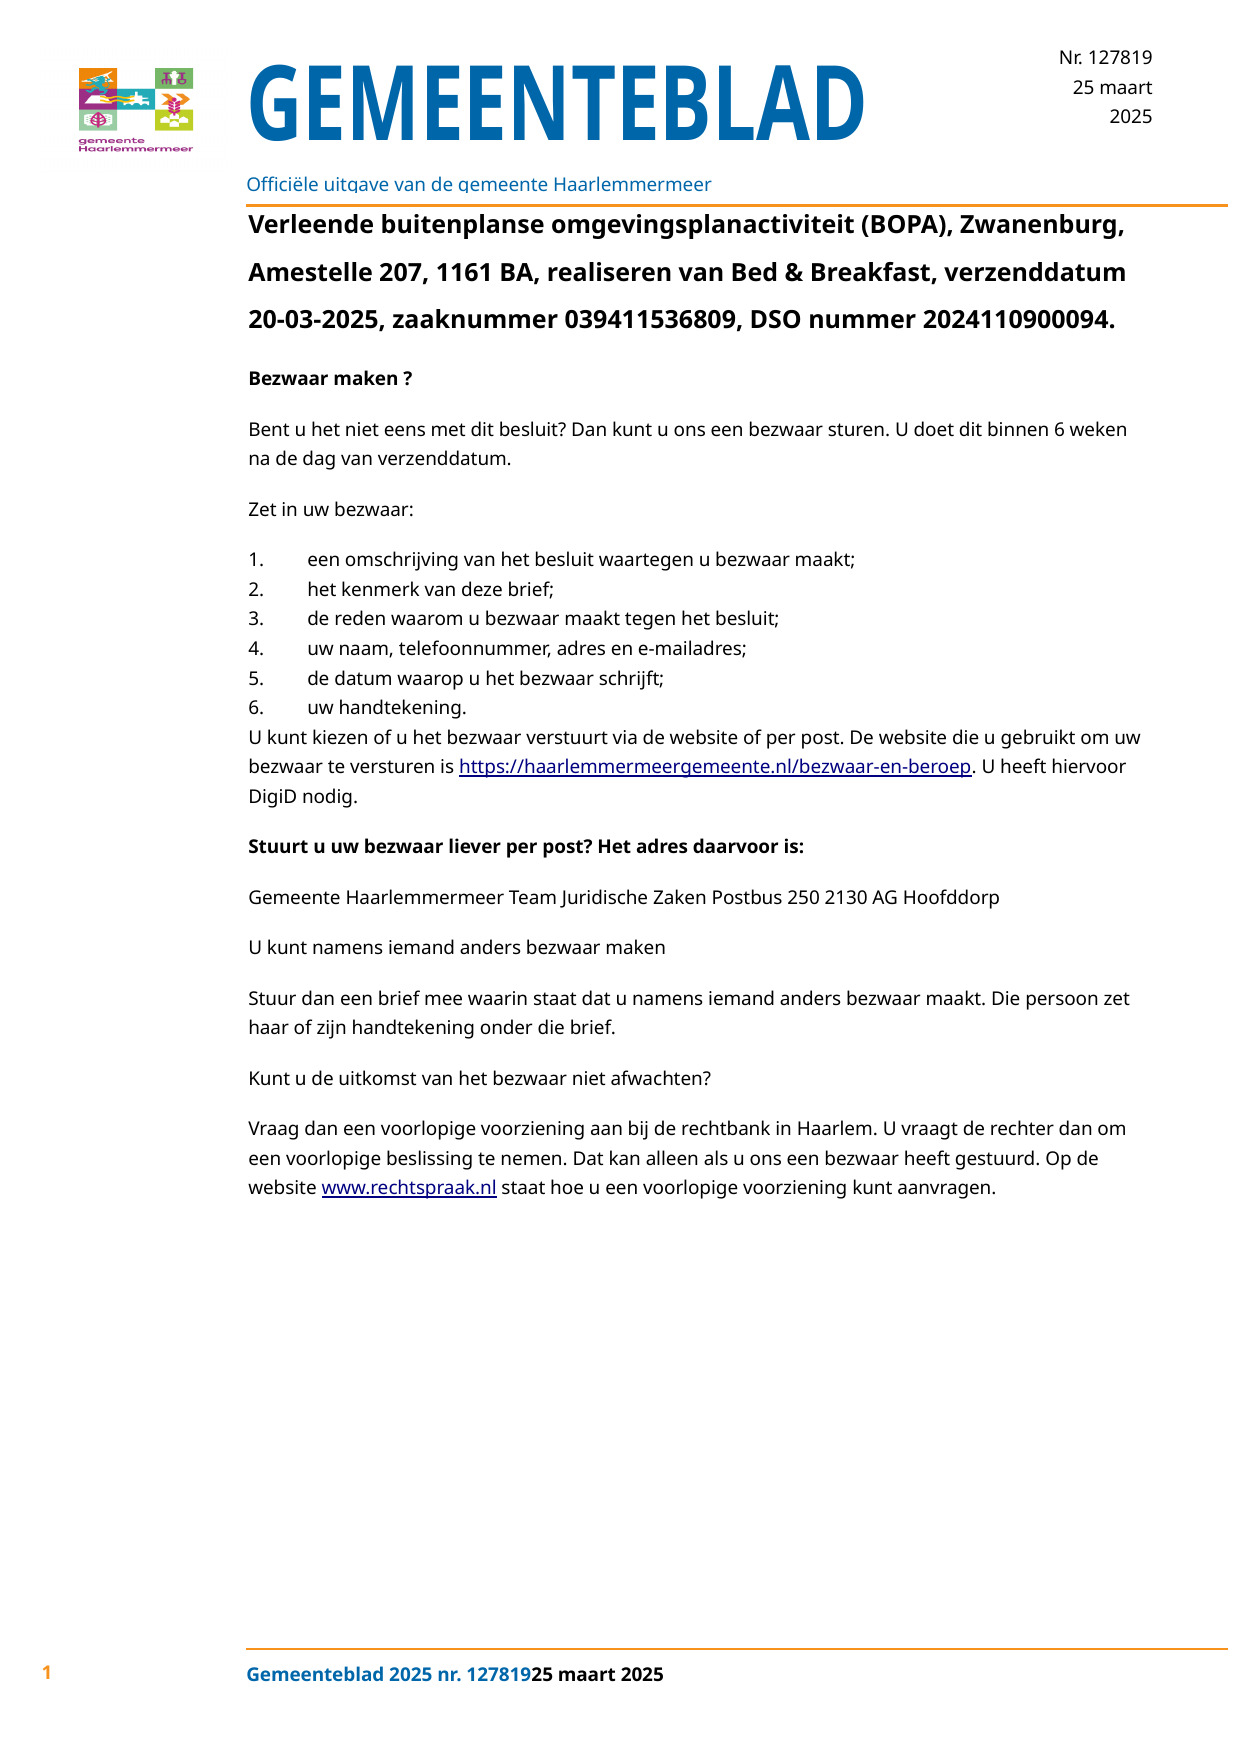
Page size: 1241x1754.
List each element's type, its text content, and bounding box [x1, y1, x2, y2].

text Bent u het niet eens met dit besluit? Dan kunt u ons een bezwaar sturen. U doet dit binnen 6 weken na de dag van verzenddatum. [248, 416, 1152, 471]
list de datum waarop u het bezwaar schrijft; [248, 665, 1152, 690]
list een omschrijving van het besluit waartegen u bezwaar maakt; [248, 546, 1152, 572]
list het kenmerk van deze brief; [248, 576, 1152, 602]
text Kunt u de uitkomst van het bezwaar niet afwachten? [248, 1065, 1152, 1090]
list uw handtekening. [248, 694, 1152, 720]
text Vraag dan een voorlopige voorziening aan bij de rechtbank in Haarlem. U vraagt de rechter dan om een voorlopige beslissing te nemen. Dat kan alleen als u ons een bezwaar heeft gestuurd. Op de website www.rechtspraak.nl staat hoe u een voorlopige voorziening kunt aanvragen. [248, 1115, 1152, 1200]
list uw naam, telefoonnummer, adres en e-mailadres; [248, 635, 1152, 661]
text U kunt kiezen of u het bezwaar verstuurt via de website of per post. De website die u gebruikt om uw bezwaar te versturen is https://haarlemmermeergemeente.nl/bezwaar-en-beroep. U heeft hiervoor DigiD nodig. [248, 724, 1152, 809]
text Gemeente Haarlemmermeer Team Juridische Zaken Postbus 250 2130 AG Hoofddorp [248, 884, 1152, 909]
picture [41, 47, 231, 172]
text Stuur dan een brief mee waarin staat dat u namens iemand anders bezwaar maakt. Die persoon zet haar of zijn handtekening onder die brief. [248, 985, 1152, 1040]
text U kunt namens iemand anders bezwaar maken [248, 934, 1152, 960]
text Stuurt u uw bezwaar liever per post? Het adres daarvoor is: [248, 833, 1152, 859]
text Bezwaar maken ? [248, 366, 1152, 391]
list de reden waarom u bezwaar maakt tegen het besluit; [248, 606, 1152, 631]
text Verleende buitenplanse omgevingsplanactiviteit (BOPA), Zwanenburg, Amestelle 207, 1161 BA, realiseren van Bed & Breakfast, verzenddatum 20-03-2025, zaaknummer 039411536809, DSO nummer 2024110900094. [248, 207, 1152, 336]
text Zet in uw bezwaar: [248, 496, 1152, 522]
